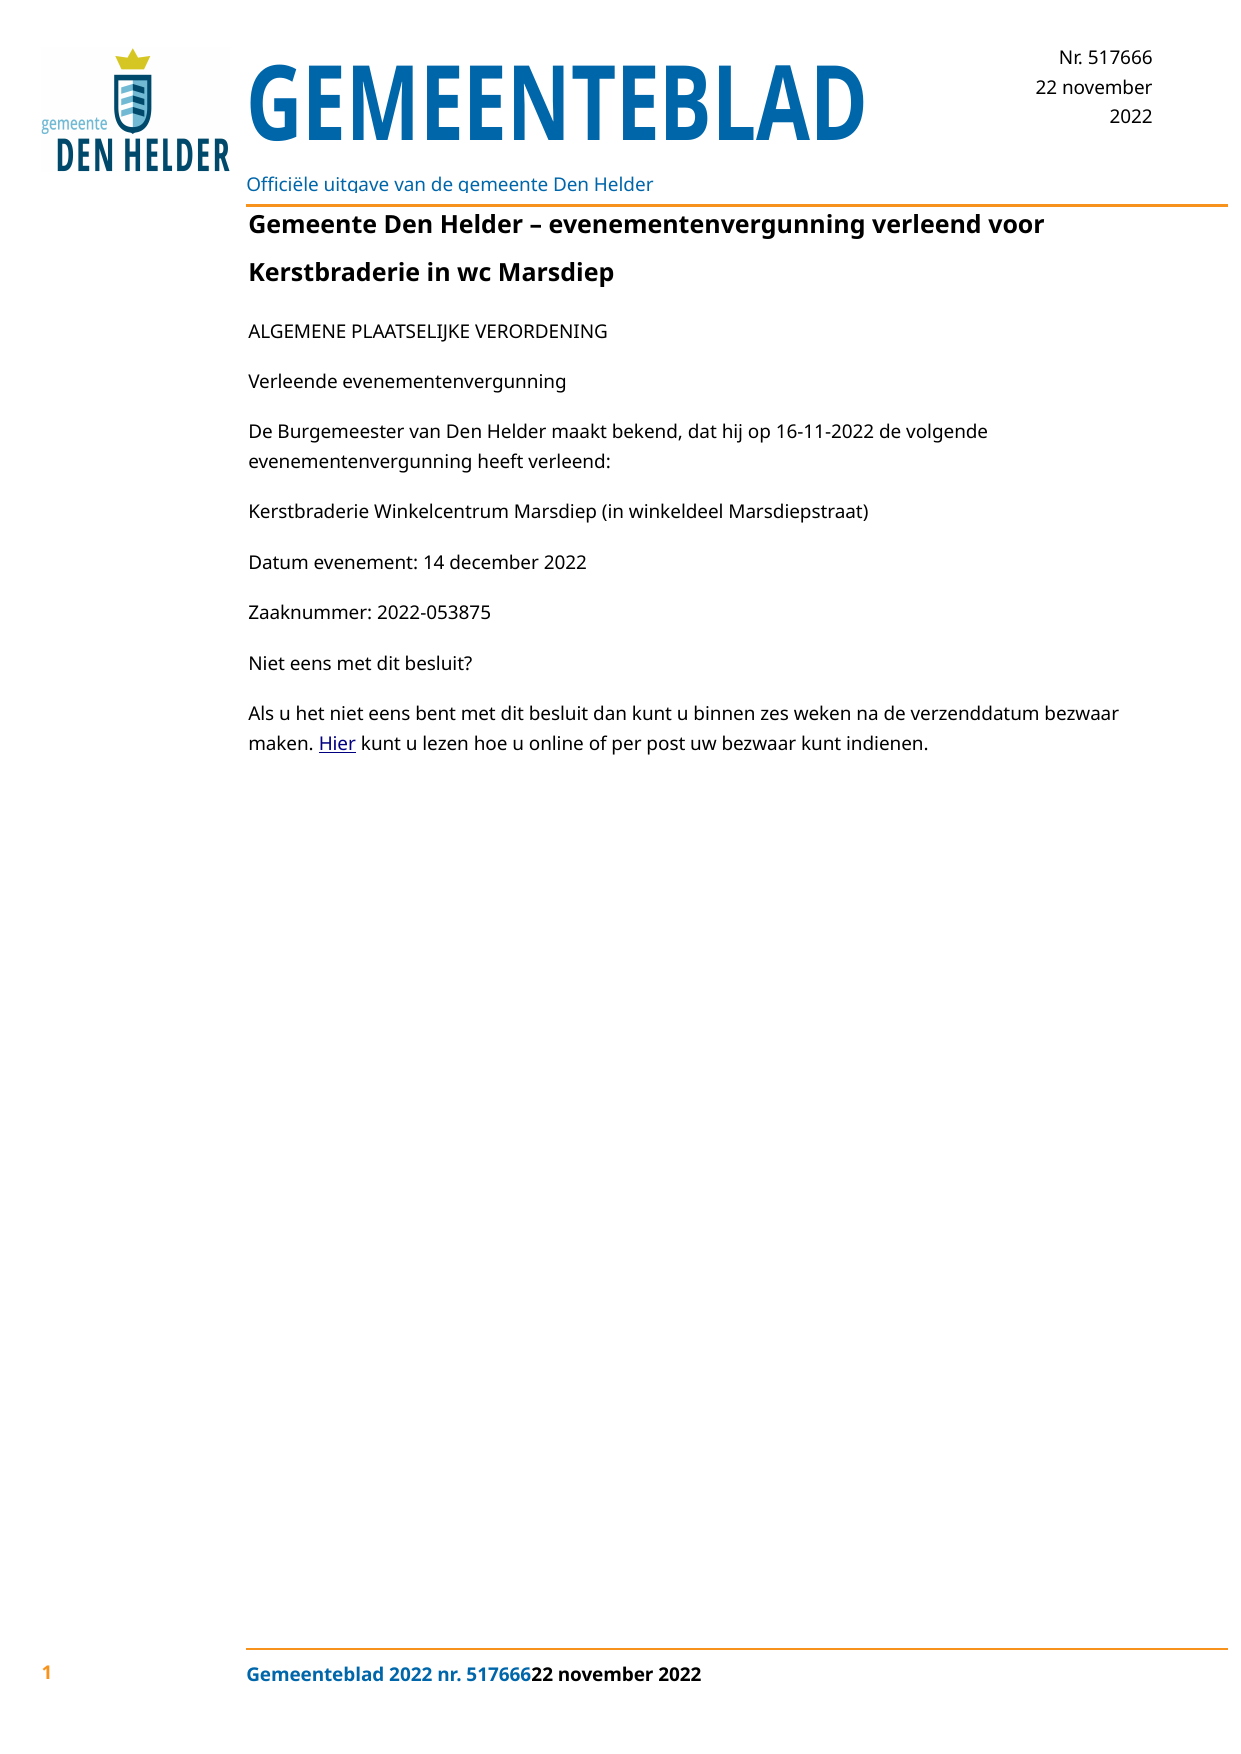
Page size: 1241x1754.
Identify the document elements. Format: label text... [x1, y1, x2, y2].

text ALGEMENE PLAATSELIJKE VERORDENING [248, 318, 1152, 344]
text Verleende evenementenvergunning [248, 368, 1152, 394]
text Gemeente Den Helder – evenementenvergunning verleend voor Kerstbraderie in wc Marsdiep [248, 207, 1152, 288]
picture [130, 157, 135, 172]
text Zaaknummer: 2022-053875 [248, 599, 1152, 625]
text De Burgemeester van Den Helder maakt bekend, dat hij op 16-11-2022 de volgende evenementenvergunning heeft verleend: [248, 419, 1152, 474]
text Kerstbraderie Winkelcentrum Marsdiep (in winkeldeel Marsdiepstraat) [248, 499, 1152, 524]
picture [41, 47, 231, 172]
picture [182, 144, 187, 165]
text Als u het niet eens bent met dit besluit dan kunt u binnen zes weken na de verzenddatum bezwaar maken. Hier kunt u lezen hoe u online of per post uw bezwaar kunt indienen. [248, 700, 1152, 756]
picture [220, 160, 224, 172]
text Datum evenement: 14 december 2022 [248, 549, 1152, 575]
picture [100, 154, 106, 172]
text Niet eens met dit besluit? [248, 650, 1152, 676]
picture [63, 144, 68, 165]
